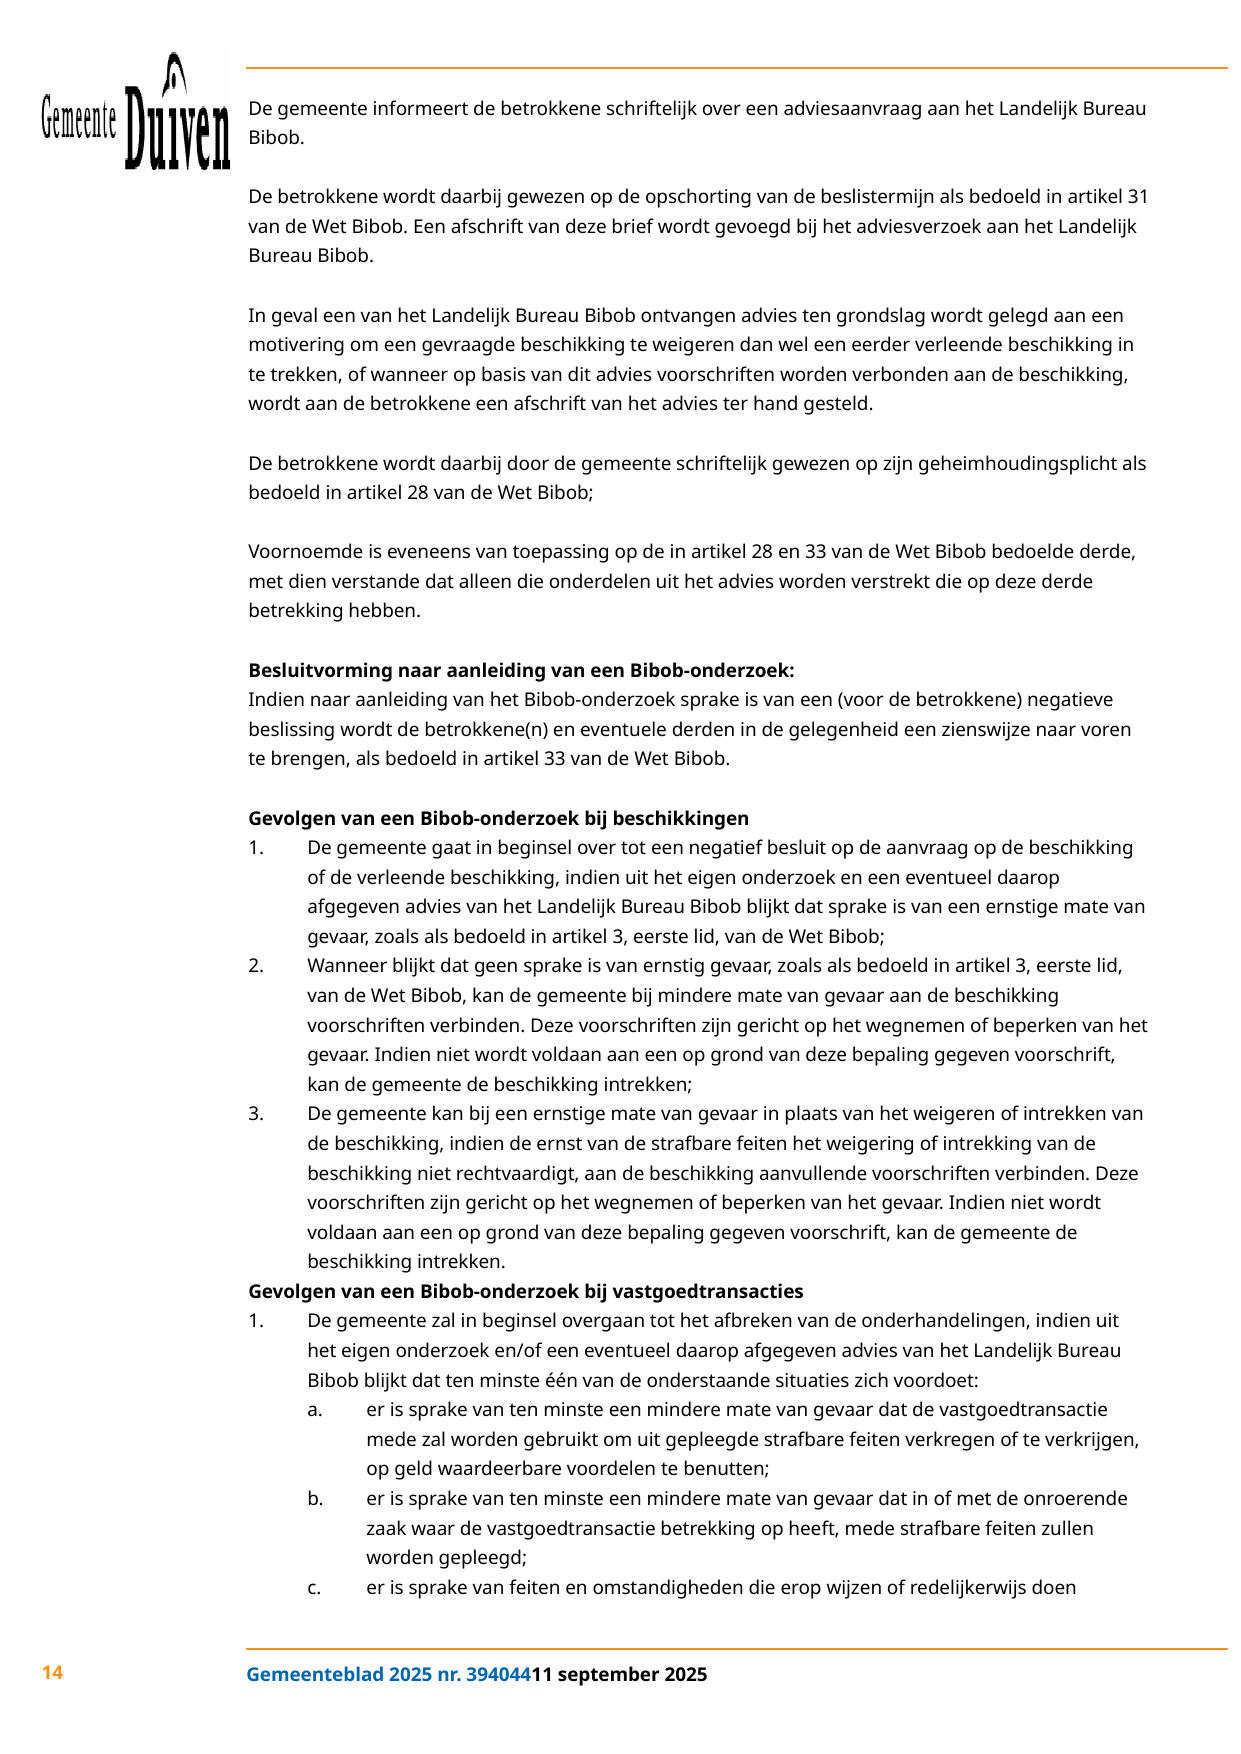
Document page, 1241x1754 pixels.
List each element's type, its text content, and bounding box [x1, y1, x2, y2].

list er is sprake van ten minste een mindere mate van gevaar dat de vastgoedtransactie mede zal worden gebruikt om uit gepleegde strafbare feiten verkregen of te verkrijgen, op geld waardeerbare voordelen te benutten; [307, 1396, 1152, 1481]
picture [41, 47, 231, 172]
list er is sprake van ten minste een mindere mate van gevaar dat in of met de onroerende zaak waar de vastgoedtransactie betrekking op heeft, mede strafbare feiten zullen worden gepleegd; [307, 1485, 1152, 1570]
text Gevolgen van een Bibob-onderzoek bij vastgoedtransacties [248, 1278, 1152, 1304]
text Voornoemde is eveneens van toepassing op de in artikel 28 en 33 van de Wet Bibob bedoelde derde, met dien verstande dat alleen die onderdelen uit het advies worden verstrekt die op deze derde betrekking hebben. [248, 538, 1152, 623]
text Gevolgen van een Bibob-onderzoek bij beschikkingen [248, 805, 1152, 831]
text Besluitvorming naar aanleiding van een Bibob-onderzoek: [248, 657, 1152, 683]
text De betrokkene wordt daarbij door de gemeente schriftelijk gewezen op zijn geheimhoudingsplicht als bedoeld in artikel 28 van de Wet Bibob; [248, 450, 1152, 505]
list De gemeente zal in beginsel overgaan tot het afbreken van de onderhandelingen, indien uit het eigen onderzoek en/of een eventueel daarop afgegeven advies van het Landelijk Bureau Bibob blijkt dat ten minste één van de onderstaande situaties zich voordoet: [248, 1308, 1152, 1393]
list De gemeente kan bij een ernstige mate van gevaar in plaats van het weigeren of intrekken van de beschikking, indien de ernst van de strafbare feiten het weigering of intrekking van de beschikking niet rechtvaardigt, aan de beschikking aanvullende voorschriften verbinden. Deze voorschriften zijn gericht op het wegnemen of beperken van het gevaar. Indien niet wordt voldaan aan een op grond van deze bepaling gegeven voorschrift, kan de gemeente de beschikking intrekken. [248, 1101, 1152, 1274]
text In geval een van het Landelijk Bureau Bibob ontvangen advies ten grondslag wordt gelegd aan een motivering om een gevraagde beschikking te weigeren dan wel een eerder verleende beschikking in te trekken, of wanneer op basis van dit advies voorschriften worden verbonden aan de beschikking, wordt aan de betrokkene een afschrift van het advies ter hand gesteld. [248, 302, 1152, 416]
list Wanneer blijkt dat geen sprake is van ernstig gevaar, zoals als bedoeld in artikel 3, eerste lid, van de Wet Bibob, kan de gemeente bij mindere mate van gevaar aan de beschikking voorschriften verbinden. Deze voorschriften zijn gericht op het wegnemen of beperken van het gevaar. Indien niet wordt voldaan aan een op grond van deze bepaling gegeven voorschrift, kan de gemeente de beschikking intrekken; [248, 953, 1152, 1097]
text Indien naar aanleiding van het Bibob-onderzoek sprake is van een (voor de betrokkene) negatieve beslissing wordt de betrokkene(n) en eventuele derden in de gelegenheid een zienswijze naar voren te brengen, als bedoeld in artikel 33 van de Wet Bibob. [248, 686, 1152, 771]
list De gemeente gaat in beginsel over tot een negatief besluit op de aanvraag op de beschikking of de verleende beschikking, indien uit het eigen onderzoek en een eventueel daarop afgegeven advies van het Landelijk Bureau Bibob blijkt dat sprake is van een ernstige mate van gevaar, zoals als bedoeld in artikel 3, eerste lid, van de Wet Bibob; [248, 834, 1152, 949]
text De gemeente informeert de betrokkene schriftelijk over een adviesaanvraag aan het Landelijk Bureau Bibob. [248, 95, 1152, 150]
list er is sprake van feiten en omstandigheden die erop wijzen of redelijkerwijs doen [307, 1574, 1152, 1600]
text De betrokkene wordt daarbij gewezen op de opschorting van de beslistermijn als bedoeld in artikel 31 van de Wet Bibob. Een afschrift van deze brief wordt gevoegd bij het adviesverzoek aan het Landelijk Bureau Bibob. [248, 183, 1152, 268]
